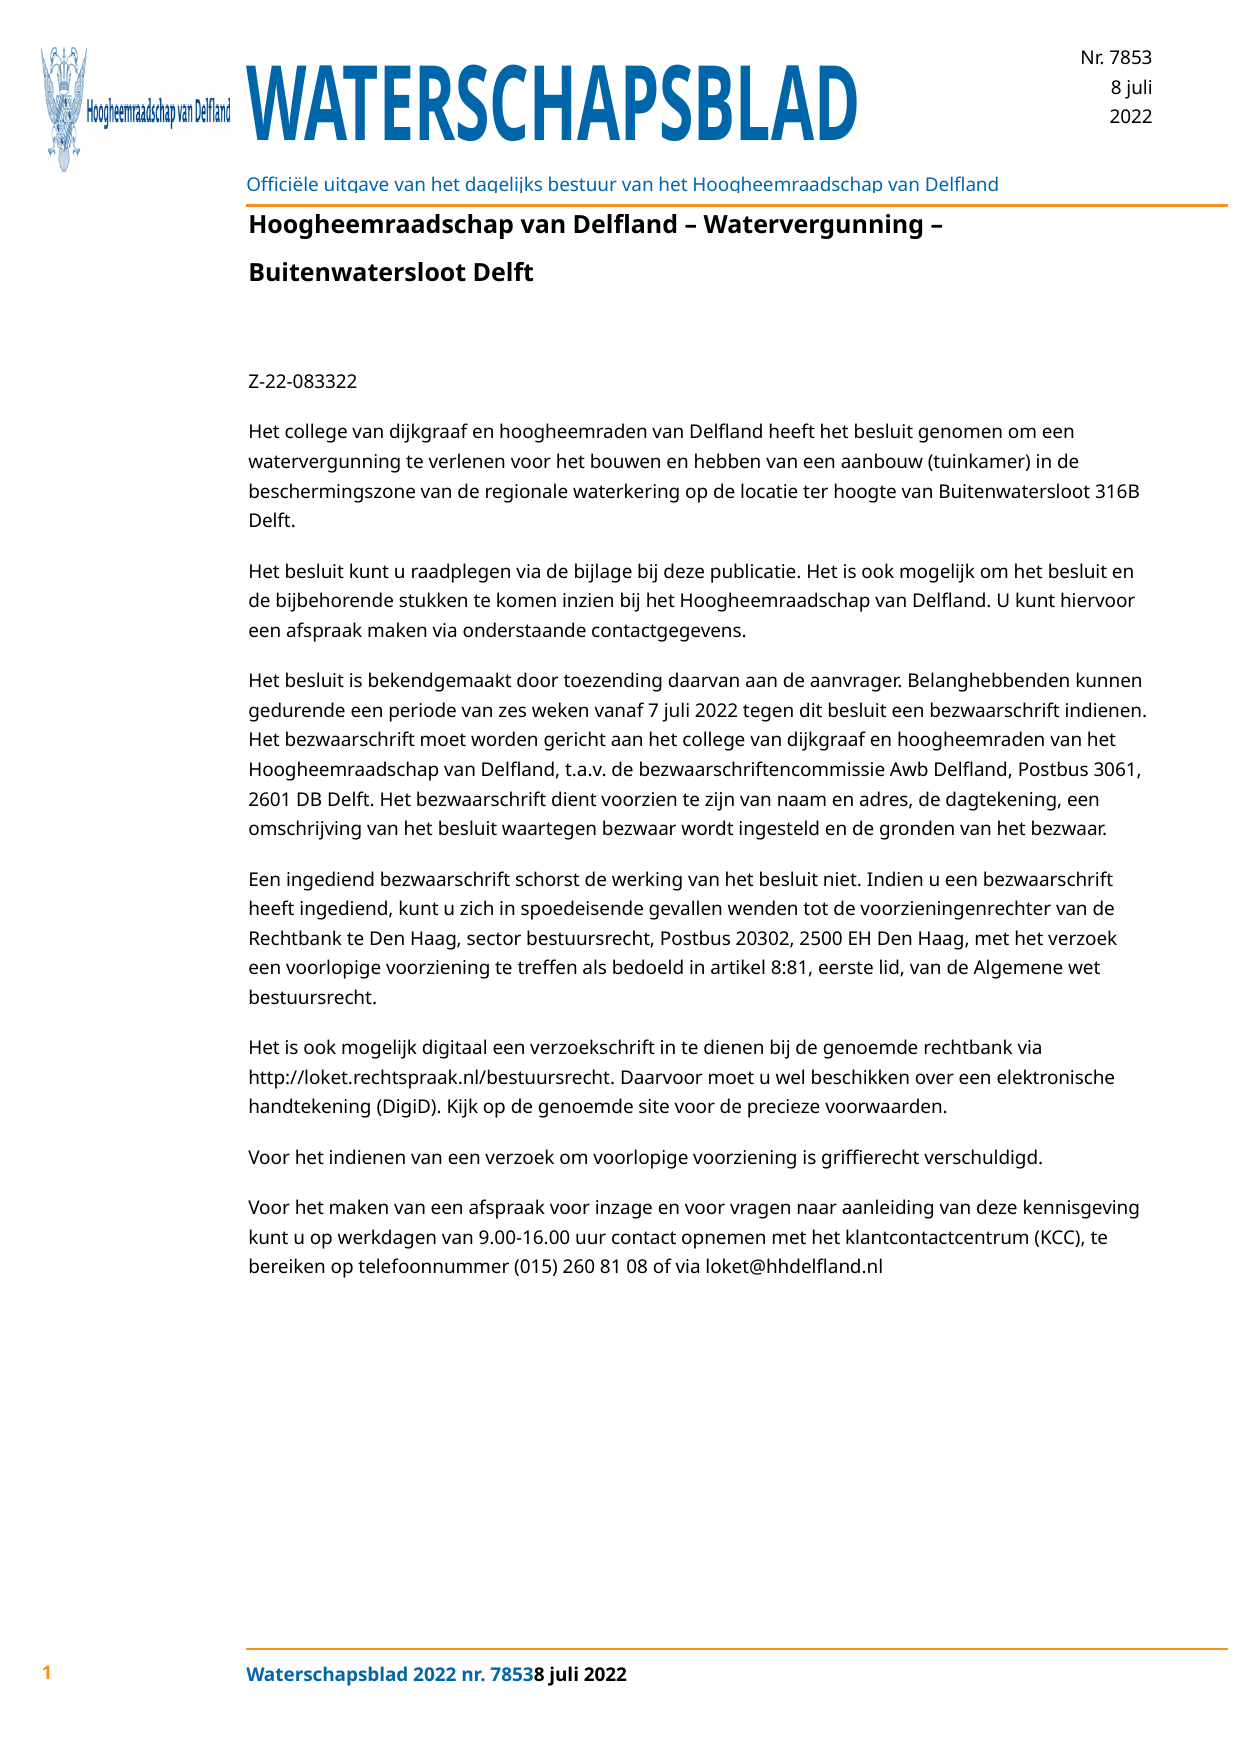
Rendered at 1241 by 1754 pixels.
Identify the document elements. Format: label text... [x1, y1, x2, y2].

text Voor het maken van een afspraak voor inzage en voor vragen naar aanleiding van deze kennisgeving kunt u op werkdagen van 9.00-16.00 uur contact opnemen met het klantcontactcentrum (KCC), te bereiken op telefoonnummer (015) 260 81 08 of via loket@hhdelfland.nl [248, 1194, 1152, 1279]
text Het besluit is bekendgemaakt door toezending daarvan aan de aanvrager. Belanghebbenden kunnen gedurende een periode van zes weken vanaf 7 juli 2022 tegen dit besluit een bezwaarschrift indienen. Het bezwaarschrift moet worden gericht aan het college van dijkgraaf en hoogheemraden van het Hoogheemraadschap van Delfland, t.a.v. de bezwaarschriftencommissie Awb Delfland, Postbus 3061, 2601 DB Delft. Het bezwaarschrift dient voorzien te zijn van naam en adres, de dagtekening, een omschrijving van het besluit waartegen bezwaar wordt ingesteld en de gronden van het bezwaar. [248, 667, 1152, 841]
text Een ingediend bezwaarschrift schorst de werking van het besluit niet. Indien u een bezwaarschrift heeft ingediend, kunt u zich in spoedeisende gevallen wenden tot de voorzieningenrechter van de Rechtbank te Den Haag, sector bestuursrecht, Postbus 20302, 2500 EH Den Haag, met het verzoek een voorlopige voorziening te treffen als bedoeld in artikel 8:81, eerste lid, van de Algemene wet bestuursrecht. [248, 866, 1152, 1010]
picture [41, 47, 231, 172]
text Z-22-083322 [248, 368, 1152, 394]
text Het besluit kunt u raadplegen via de bijlage bij deze publicatie. Het is ook mogelijk om het besluit en de bijbehorende stukken te komen inzien bij het Hoogheemraadschap van Delfland. U kunt hiervoor een afspraak maken via onderstaande contactgegevens. [248, 558, 1152, 643]
text Voor het indienen van een verzoek om voorlopige voorziening is griffierecht verschuldigd. [248, 1144, 1152, 1170]
text Hoogheemraadschap van Delfland – Watervergunning – Buitenwatersloot Delft [248, 207, 1152, 288]
text Het is ook mogelijk digitaal een verzoekschrift in te dienen bij de genoemde rechtbank via http://loket.rechtspraak.nl/bestuursrecht. Daarvoor moet u wel beschikken over een elektronische handtekening (DigiD). Kijk op de genoemde site voor de precieze voorwaarden. [248, 1034, 1152, 1119]
text Het college van dijkgraaf en hoogheemraden van Delfland heeft het besluit genomen om een watervergunning te verlenen voor het bouwen en hebben van een aanbouw (tuinkamer) in de beschermingszone van de regionale waterkering op de locatie ter hoogte van Buitenwatersloot 316B Delft. [248, 419, 1152, 533]
